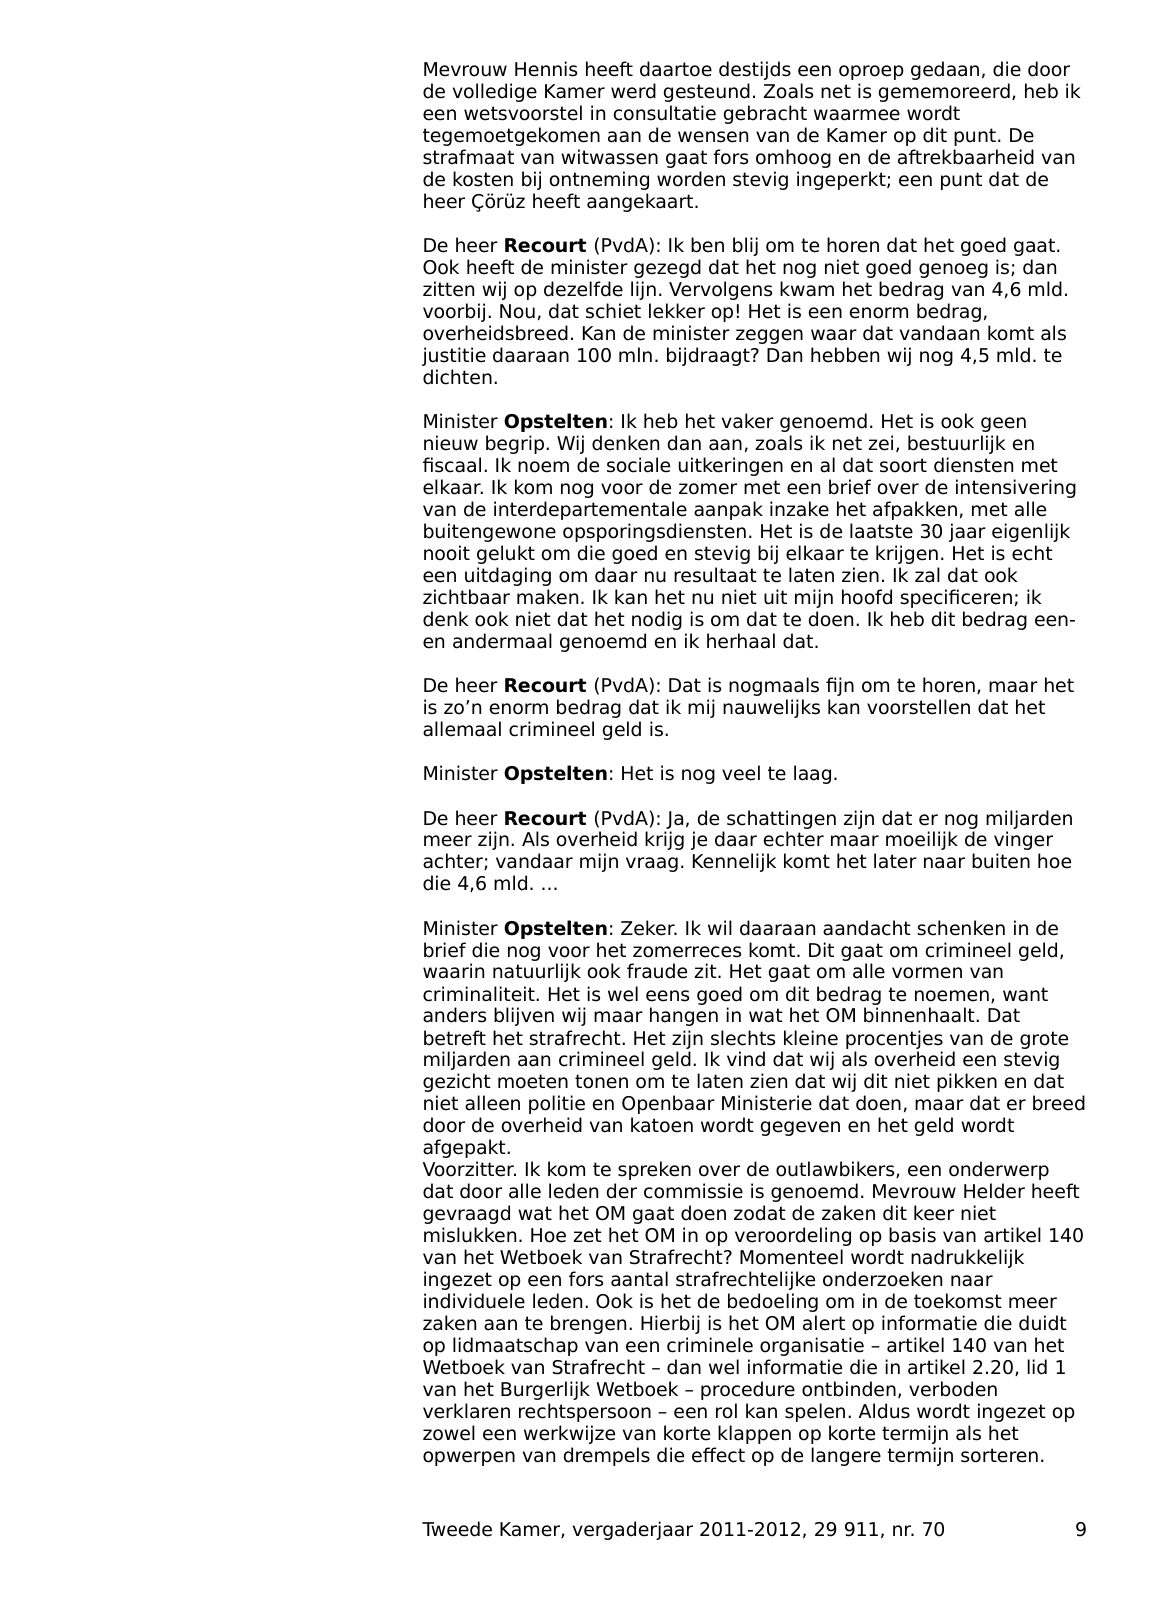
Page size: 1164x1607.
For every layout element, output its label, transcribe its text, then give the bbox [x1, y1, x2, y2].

text De heer Recourt (PvdA): Dat is nogmaals fijn om te horen, maar het is zo’n enorm bedrag dat ik mij nauwelijks kan voorstellen dat het allemaal crimineel geld is. [422, 675, 1087, 741]
text Minister Opstelten: Ik heb het vaker genoemd. Het is ook geen nieuw begrip. Wij denken dan aan, zoals ik net zei, bestuurlijk en fiscaal. Ik noem de sociale uitkeringen en al dat soort diensten met elkaar. Ik kom nog voor de zomer met een brief over de intensivering van de interdepartementale aanpak inzake het afpakken, met alle buitengewone opsporingsdiensten. Het is de laatste 30 jaar eigenlijk nooit gelukt om die goed en stevig bij elkaar te krijgen. Het is echt een uitdaging om daar nu resultaat te laten zien. Ik zal dat ook zichtbaar maken. Ik kan het nu niet uit mijn hoofd specificeren; ik denk ook niet dat het nodig is om dat te doen. Ik heb dit bedrag een- en andermaal genoemd en ik herhaal dat. [422, 411, 1087, 653]
text Mevrouw Hennis heeft daartoe destijds een oproep gedaan, die door de volledige Kamer werd gesteund. Zoals net is gememoreerd, heb ik een wetsvoorstel in consultatie gebracht waarmee wordt tegemoetgekomen aan de wensen van de Kamer op dit punt. De strafmaat van witwassen gaat fors omhoog en de aftrekbaarheid van de kosten bij ontneming worden stevig ingeperkt; een punt dat de heer Çörüz heeft aangekaart. [422, 59, 1087, 213]
text De heer Recourt (PvdA): Ik ben blij om te horen dat het goed gaat. Ook heeft de minister gezegd dat het nog niet goed genoeg is; dan zitten wij op dezelfde lijn. Vervolgens kwam het bedrag van 4,6 mld. voorbij. Nou, dat schiet lekker op! Het is een enorm bedrag, overheidsbreed. Kan de minister zeggen waar dat vandaan komt als justitie daaraan 100 mln. bijdraagt? Dan hebben wij nog 4,5 mld. te dichten. [422, 235, 1087, 389]
text De heer Recourt (PvdA): Ja, de schattingen zijn dat er nog miljarden meer zijn. Als overheid krijg je daar echter maar moeilijk de vinger achter; vandaar mijn vraag. Kennelijk komt het later naar buiten hoe die 4,6 mld. ... [422, 807, 1087, 895]
text Voorzitter. Ik kom te spreken over de outlawbikers, een onderwerp dat door alle leden der commissie is genoemd. Mevrouw Helder heeft gevraagd wat het OM gaat doen zodat de zaken dit keer niet mislukken. Hoe zet het OM in op veroordeling op basis van artikel 140 van het Wetboek van Strafrecht? Momenteel wordt nadrukkelijk ingezet op een fors aantal strafrechtelijke onderzoeken naar individuele leden. Ook is het de bedoeling om in de toekomst meer zaken aan te brengen. Hierbij is het OM alert op informatie die duidt op lidmaatschap van een criminele organisatie – artikel 140 van het Wetboek van Strafrecht – dan wel informatie die in artikel 2.20, lid 1 van het Burgerlijk Wetboek – procedure ontbinden, verboden verklaren rechtspersoon – een rol kan spelen. Aldus wordt ingezet op zowel een werkwijze van korte klappen op korte termijn als het opwerpen van drempels die effect op de langere termijn sorteren. [422, 1159, 1087, 1467]
text Minister Opstelten: Zeker. Ik wil daaraan aandacht schenken in de brief die nog voor het zomerreces komt. Dit gaat om crimineel geld, waarin natuurlijk ook fraude zit. Het gaat om alle vormen van criminaliteit. Het is wel eens goed om dit bedrag te noemen, want anders blijven wij maar hangen in wat het OM binnenhaalt. Dat betreft het strafrecht. Het zijn slechts kleine procentjes van de grote miljarden aan crimineel geld. Ik vind dat wij als overheid een stevig gezicht moeten tonen om te laten zien dat wij dit niet pikken en dat niet alleen politie en Openbaar Ministerie dat doen, maar dat er breed door de overheid van katoen wordt gegeven en het geld wordt afgepakt. [422, 917, 1087, 1159]
text Minister Opstelten: Het is nog veel te laag. [422, 763, 1087, 785]
